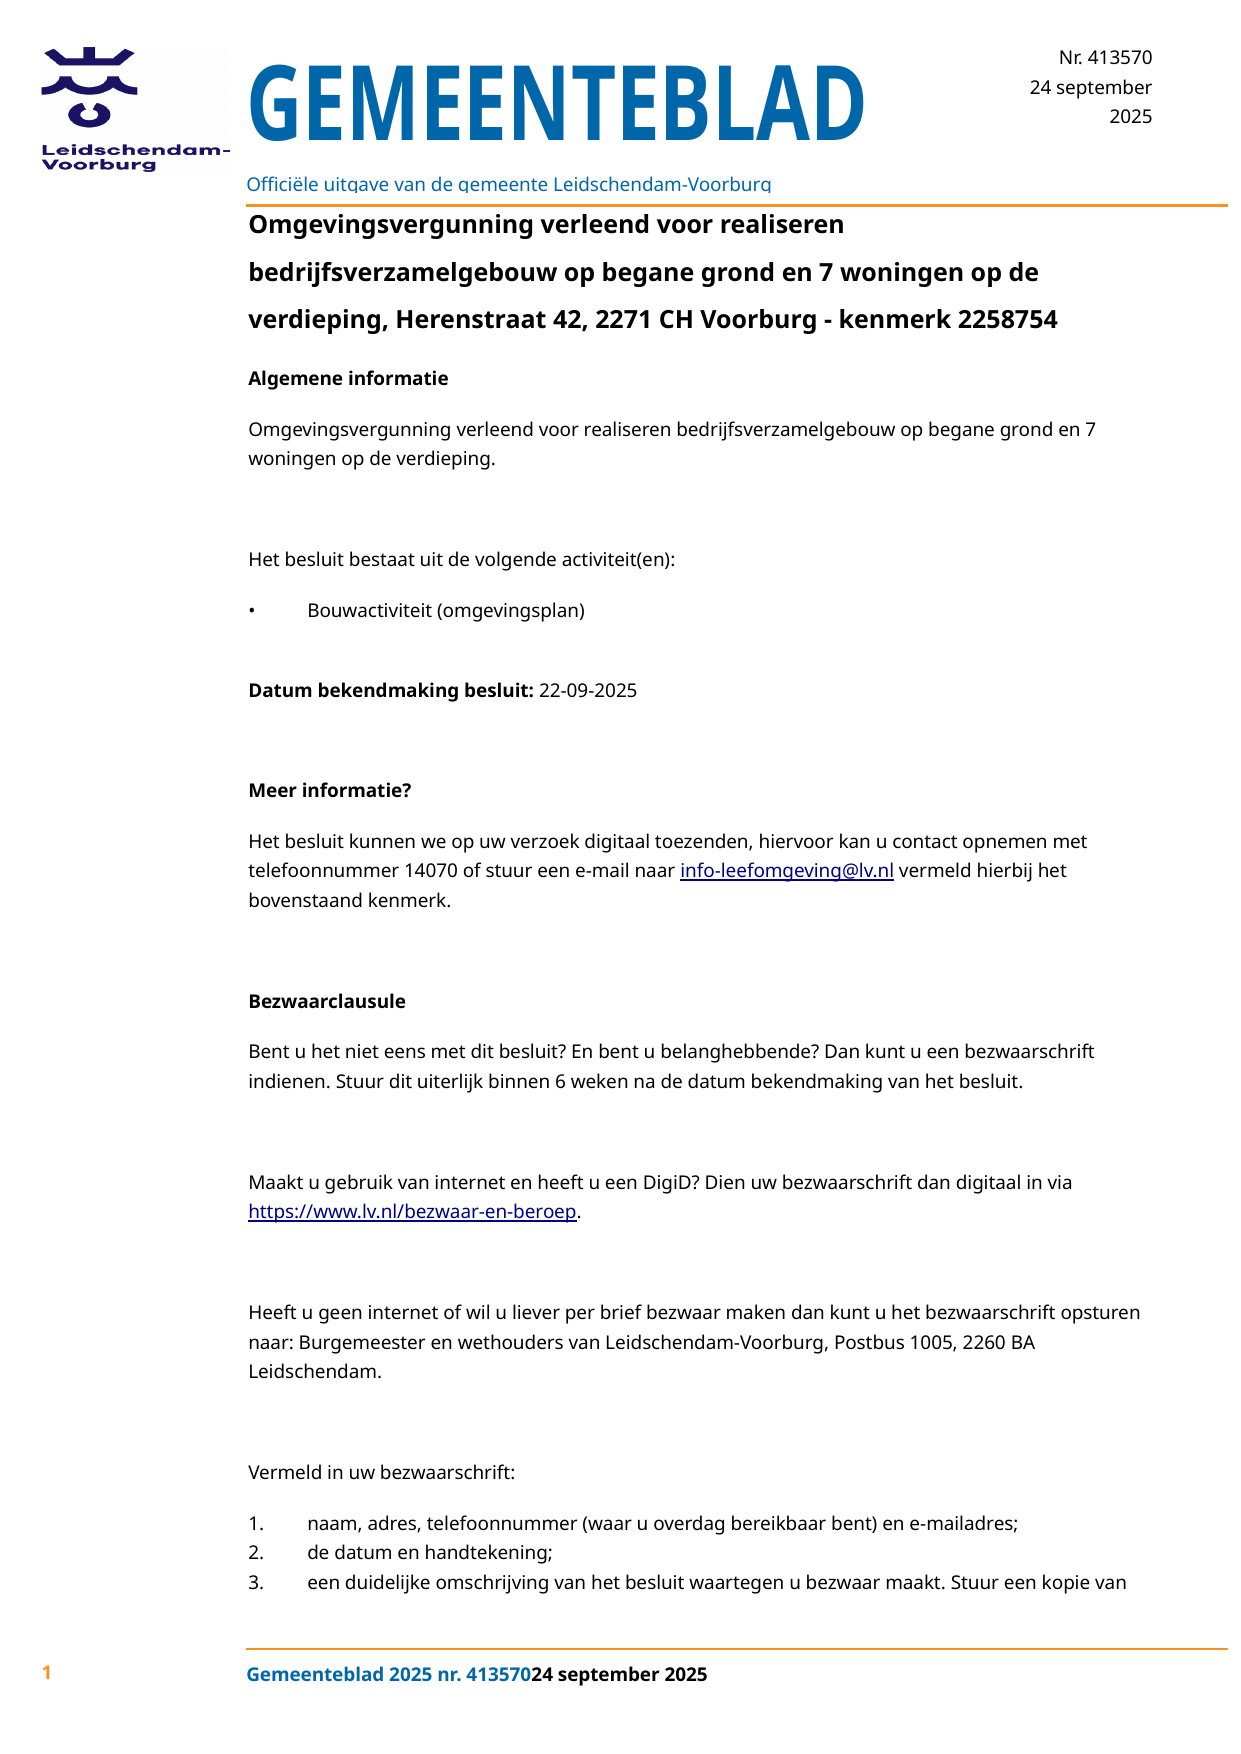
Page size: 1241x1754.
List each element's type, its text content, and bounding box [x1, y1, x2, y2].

list de datum en handtekening; [248, 1539, 1152, 1565]
text Bent u het niet eens met dit besluit? En bent u belanghebbende? Dan kunt u een bezwaarschrift indienen. Stuur dit uiterlijk binnen 6 weken na de datum bekendmaking van het besluit. [248, 1038, 1152, 1094]
text Omgevingsvergunning verleend voor realiseren bedrijfsverzamelgebouw op begane grond en 7 woningen op de verdieping, Herenstraat 42, 2271 CH Voorburg - kenmerk 2258754 [248, 207, 1152, 336]
text Bezwaarclausule [248, 988, 1152, 1014]
list naam, adres, telefoonnummer (waar u overdag bereikbaar bent) en e-mailadres; [248, 1510, 1152, 1535]
text Heeft u geen internet of wil u liever per brief bezwaar maken dan kunt u het bezwaarschrift opsturen naar: Burgemeester en wethouders van Leidschendam-Voorburg, Postbus 1005, 2260 BA Leidschendam. [248, 1299, 1152, 1384]
text Het besluit kunnen we op uw verzoek digitaal toezenden, hiervoor kan u contact opnemen met telefoonnummer 14070 of stuur een e-mail naar info-leefomgeving@lv.nl vermeld hierbij het bovenstaand kenmerk. [248, 828, 1152, 913]
text Het besluit bestaat uit de volgende activiteit(en): [248, 546, 1152, 572]
text Algemene informatie [248, 366, 1152, 391]
list Bouwactiviteit (omgevingsplan) [248, 597, 1152, 622]
text Vermeld in uw bezwaarschrift: [248, 1459, 1152, 1485]
list een duidelijke omschrijving van het besluit waartegen u bezwaar maakt. Stuur een kopie van [248, 1569, 1152, 1594]
text Omgevingsvergunning verleend voor realiseren bedrijfsverzamelgebouw op begane grond en 7 woningen op de verdieping. [248, 416, 1152, 471]
text Meer informatie? [248, 778, 1152, 803]
text Datum bekendmaking besluit: 22-09-2025 [248, 677, 1152, 702]
picture [41, 47, 231, 172]
text Maakt u gebruik van internet en heeft u een DigiD? Dien uw bezwaarschrift dan digitaal in via https://www.lv.nl/bezwaar-en-beroep. [248, 1169, 1152, 1224]
